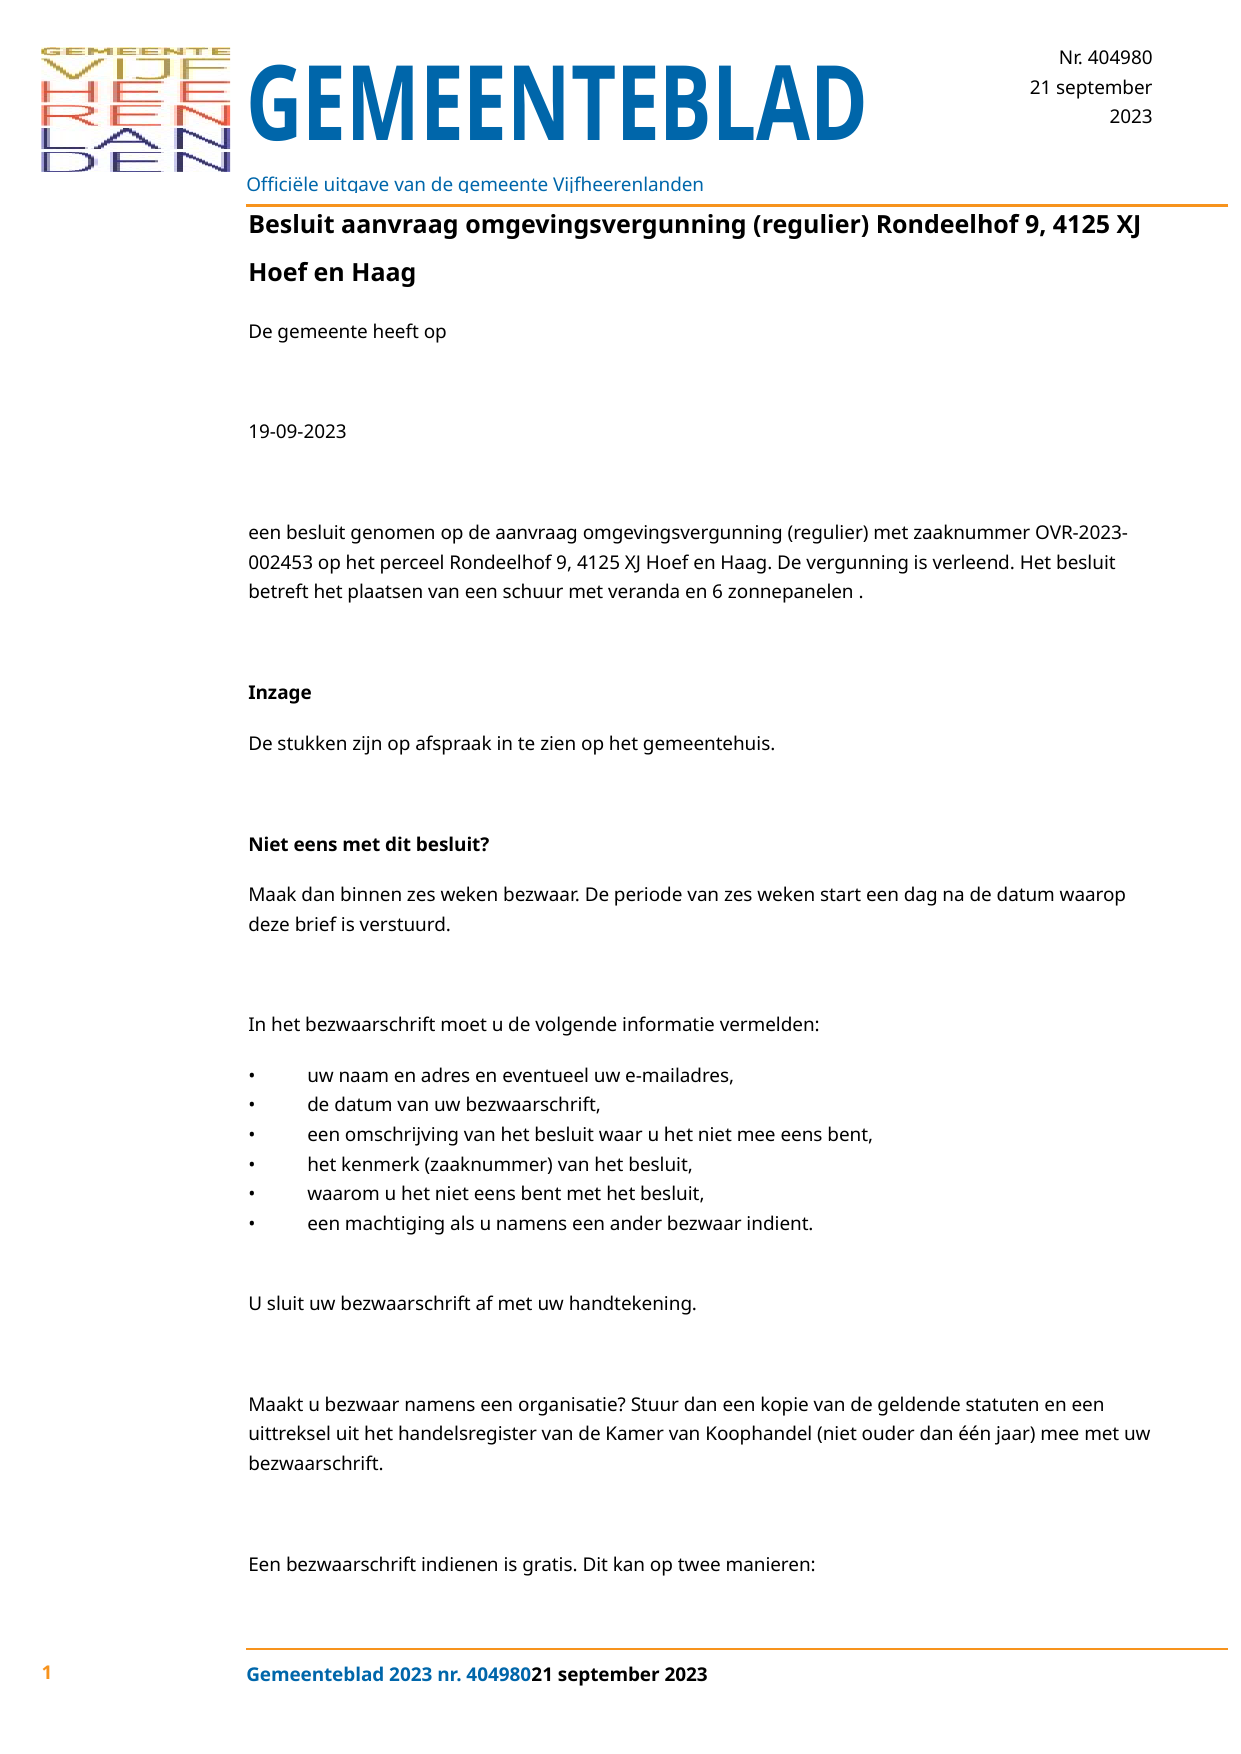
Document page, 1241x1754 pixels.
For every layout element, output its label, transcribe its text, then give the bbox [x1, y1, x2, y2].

text Besluit aanvraag omgevingsvergunning (regulier) Rondeelhof 9, 4125 XJ Hoef en Haag [248, 207, 1152, 288]
list het kenmerk (zaaknummer) van het besluit, [248, 1151, 1152, 1177]
picture [41, 47, 231, 172]
text 19-09-2023 [248, 419, 1152, 444]
text een besluit genomen op de aanvraag omgevingsvergunning (regulier) met zaaknummer OVR-2023-002453 op het perceel Rondeelhof 9, 4125 XJ Hoef en Haag. De vergunning is verleend. Het besluit betreft het plaatsen van een schuur met veranda en 6 zonnepanelen . [248, 519, 1152, 604]
text Inzage [248, 679, 1152, 705]
text Een bezwaarschrift indienen is gratis. Dit kan op twee manieren: [248, 1551, 1152, 1577]
text Maak dan binnen zes weken bezwaar. De periode van zes weken start een dag na de datum waarop deze brief is verstuurd. [248, 881, 1152, 937]
text Maakt u bezwaar namens een organisatie? Stuur dan een kopie van de geldende statuten en een uittreksel uit het handelsregister van de Kamer van Koophandel (niet ouder dan één jaar) mee met uw bezwaarschrift. [248, 1391, 1152, 1476]
list een omschrijving van het besluit waar u het niet mee eens bent, [248, 1121, 1152, 1147]
text De gemeente heeft op [248, 318, 1152, 344]
text In het bezwaarschrift moet u de volgende informatie vermelden: [248, 1012, 1152, 1037]
list uw naam en adres en eventueel uw e-mailadres, [248, 1062, 1152, 1088]
list waarom u het niet eens bent met het besluit, [248, 1180, 1152, 1206]
list de datum van uw bezwaarschrift, [248, 1092, 1152, 1117]
text U sluit uw bezwaarschrift af met uw handtekening. [248, 1290, 1152, 1316]
list een machtiging als u namens een ander bezwaar indient. [248, 1210, 1152, 1236]
text Niet eens met dit besluit? [248, 831, 1152, 857]
text De stukken zijn op afspraak in te zien op het gemeentehuis. [248, 730, 1152, 756]
